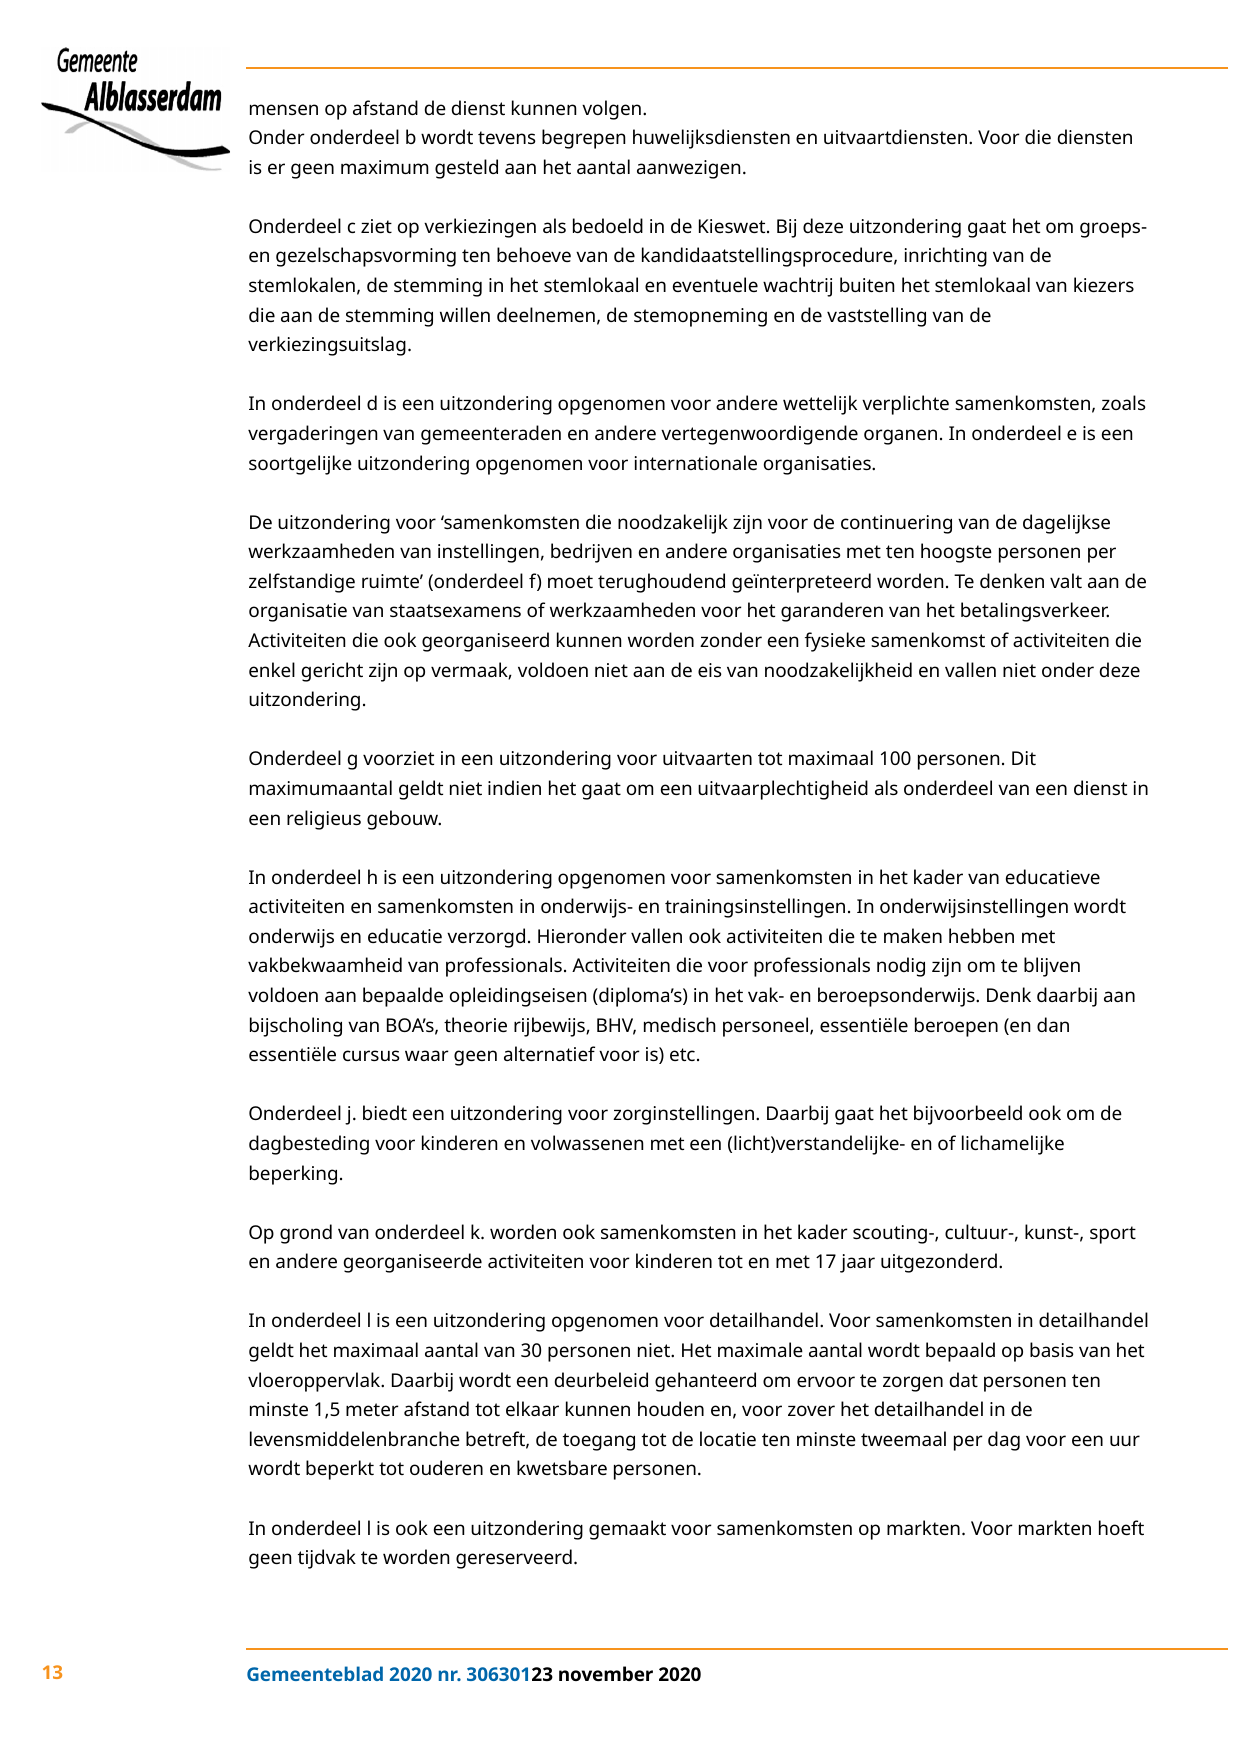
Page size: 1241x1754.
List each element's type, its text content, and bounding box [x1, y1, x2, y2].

text Op grond van onderdeel k. worden ook samenkomsten in het kader scouting-, cultuur-, kunst-, sport en andere georganiseerde activiteiten voor kinderen tot en met 17 jaar uitgezonderd. [248, 1219, 1152, 1274]
text Onderdeel j. biedt een uitzondering voor zorginstellingen. Daarbij gaat het bijvoorbeeld ook om de dagbesteding voor kinderen en volwassenen met een (licht)verstandelijke- en of lichamelijke beperking. [248, 1101, 1152, 1186]
picture [41, 47, 231, 172]
text Onderdeel g voorziet in een uitzondering voor uitvaarten tot maximaal 100 personen. Dit maximumaantal geldt niet indien het gaat om een uitvaarplechtigheid als onderdeel van een dienst in een religieus gebouw. [248, 746, 1152, 831]
text Onder onderdeel b wordt tevens begrepen huwelijksdiensten en uitvaartdiensten. Voor die diensten is er geen maximum gesteld aan het aantal aanwezigen. [248, 124, 1152, 180]
text De uitzondering voor ‘samenkomsten die noodzakelijk zijn voor de continuering van de dagelijkse werkzaamheden van instellingen, bedrijven en andere organisaties met ten hoogste personen per zelfstandige ruimte’ (onderdeel f) moet terughoudend geïnterpreteerd worden. Te denken valt aan de organisatie van staatsexamens of werkzaamheden voor het garanderen van het betalingsverkeer. Activiteiten die ook georganiseerd kunnen worden zonder een fysieke samenkomst of activiteiten die enkel gericht zijn op vermaak, voldoen niet aan de eis van noodzakelijkheid en vallen niet onder deze uitzondering. [248, 509, 1152, 712]
text In onderdeel d is een uitzondering opgenomen voor andere wettelijk verplichte samenkomsten, zoals vergaderingen van gemeenteraden en andere vertegenwoordigende organen. In onderdeel e is een soortgelijke uitzondering opgenomen voor internationale organisaties. [248, 391, 1152, 476]
text mensen op afstand de dienst kunnen volgen. [248, 95, 1152, 121]
text In onderdeel l is ook een uitzondering gemaakt voor samenkomsten op markten. Voor markten hoeft geen tijdvak te worden gereserveerd. [248, 1515, 1152, 1570]
text Onderdeel c ziet op verkiezingen als bedoeld in de Kieswet. Bij deze uitzondering gaat het om groeps- en gezelschapsvorming ten behoeve van de kandidaatstellingsprocedure, inrichting van de stemlokalen, de stemming in het stemlokaal en eventuele wachtrij buiten het stemlokaal van kiezers die aan de stemming willen deelnemen, de stemopneming en de vaststelling van de verkiezingsuitslag. [248, 213, 1152, 357]
text In onderdeel l is een uitzondering opgenomen voor detailhandel. Voor samenkomsten in detailhandel geldt het maximaal aantal van 30 personen niet. Het maximale aantal wordt bepaald op basis van het vloeroppervlak. Daarbij wordt een deurbeleid gehanteerd om ervoor te zorgen dat personen ten minste 1,5 meter afstand tot elkaar kunnen houden en, voor zover het detailhandel in de levensmiddelenbranche betreft, de toegang tot de locatie ten minste tweemaal per dag voor een uur wordt beperkt tot ouderen en kwetsbare personen. [248, 1308, 1152, 1481]
text In onderdeel h is een uitzondering opgenomen voor samenkomsten in het kader van educatieve activiteiten en samenkomsten in onderwijs- en trainingsinstellingen. In onderwijsinstellingen wordt onderwijs en educatie verzorgd. Hieronder vallen ook activiteiten die te maken hebben met vakbekwaamheid van professionals. Activiteiten die voor professionals nodig zijn om te blijven voldoen aan bepaalde opleidingseisen (diploma’s) in het vak- en beroepsonderwijs. Denk daarbij aan bijscholing van BOA’s, theorie rijbewijs, BHV, medisch personeel, essentiële beroepen (en dan essentiële cursus waar geen alternatief voor is) etc. [248, 864, 1152, 1067]
